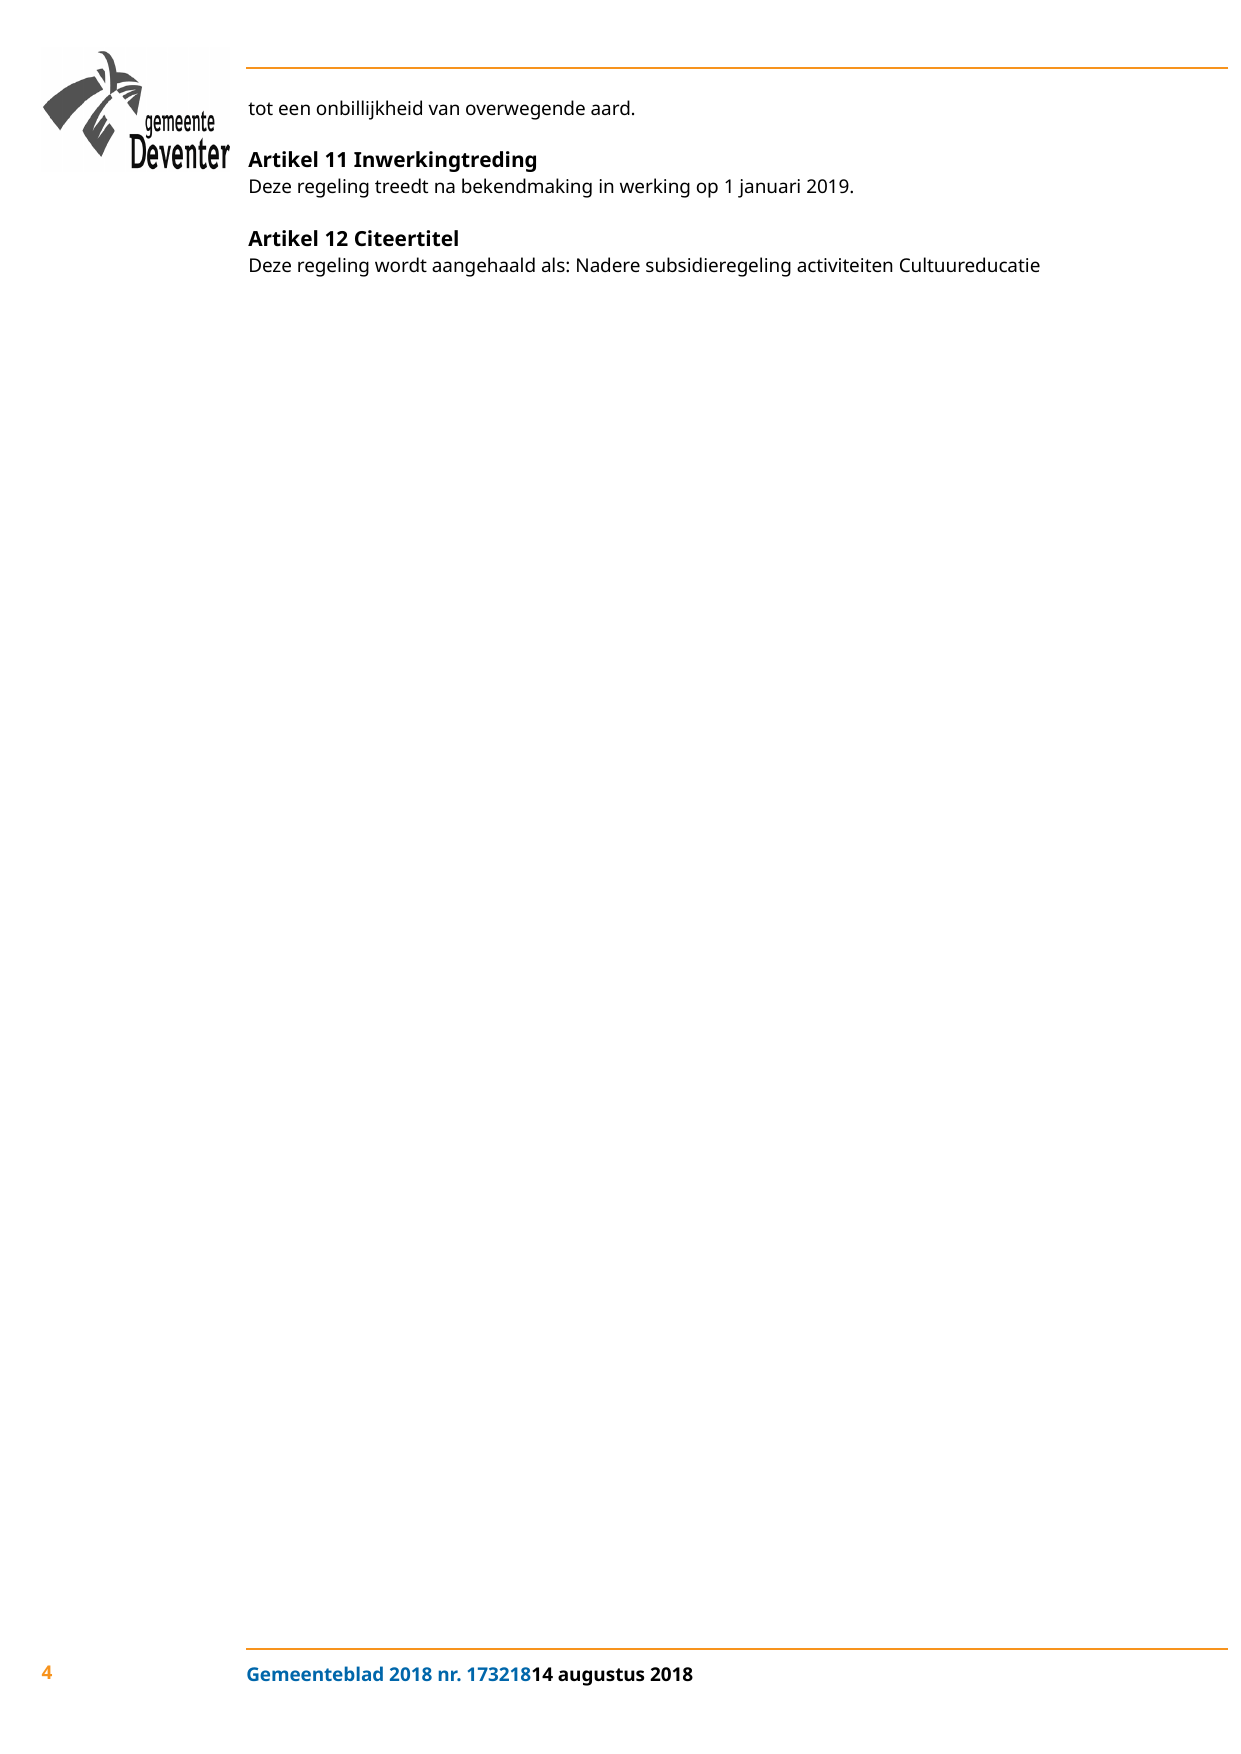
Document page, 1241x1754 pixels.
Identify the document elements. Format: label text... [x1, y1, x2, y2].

text Artikel 11 Inwerkingtreding [248, 145, 1152, 174]
picture [41, 47, 231, 172]
text Artikel 12 Citeertitel [248, 224, 1152, 252]
text Deze regeling wordt aangehaald als: Nadere subsidieregeling activiteiten Cultuureducatie [248, 252, 1152, 278]
text Deze regeling treedt na bekendmaking in werking op 1 januari 2019. [248, 174, 1152, 199]
text tot een onbillijkheid van overwegende aard. [248, 95, 1152, 121]
